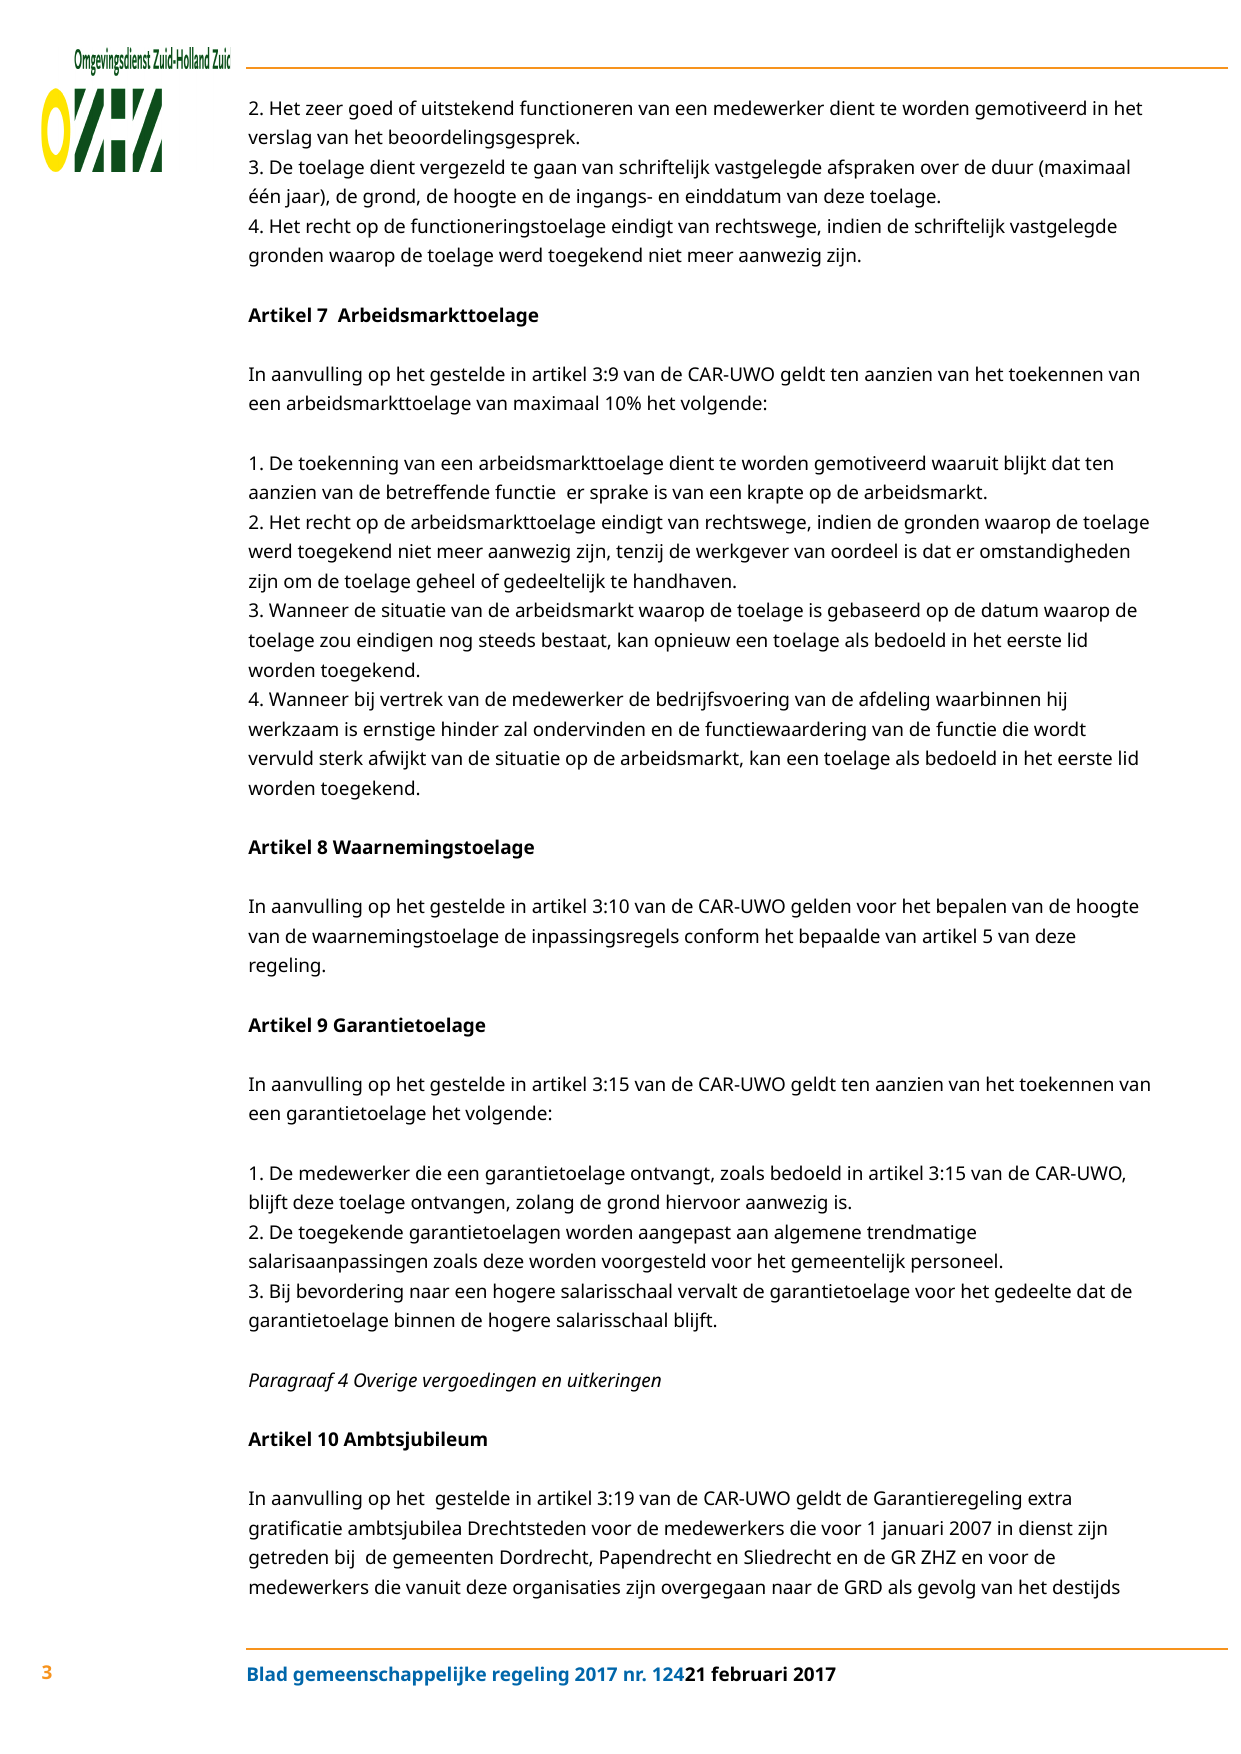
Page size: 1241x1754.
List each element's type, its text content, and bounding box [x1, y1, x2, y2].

text Artikel 10 Ambtsjubileum [248, 1426, 1152, 1452]
text 2. De toegekende garantietoelagen worden aangepast aan algemene trendmatige salarisaanpassingen zoals deze worden voorgesteld voor het gemeentelijk personeel. [248, 1219, 1152, 1274]
text 2. Het zeer goed of uitstekend functioneren van een medewerker dient te worden gemotiveerd in het verslag van het beoordelingsgesprek. [248, 95, 1152, 150]
text Paragraaf 4 Overige vergoedingen en uitkeringen [248, 1367, 1152, 1393]
text 4. Het recht op de functioneringstoelage eindigt van rechtswege, indien de schriftelijk vastgelegde gronden waarop de toelage werd toegekend niet meer aanwezig zijn. [248, 213, 1152, 268]
text 2. Het recht op de arbeidsmarkttoelage eindigt van rechtswege, indien de gronden waarop de toelage werd toegekend niet meer aanwezig zijn, tenzij de werkgever van oordeel is dat er omstandigheden zijn om de toelage geheel of gedeeltelijk te handhaven. [248, 509, 1152, 594]
text 3. De toelage dient vergezeld te gaan van schriftelijk vastgelegde afspraken over de duur (maximaal één jaar), de grond, de hoogte en de ingangs- en einddatum van deze toelage. [248, 154, 1152, 209]
text 1. De toekenning van een arbeidsmarkttoelage dient te worden gemotiveerd waaruit blijkt dat ten aanzien van de betreffende functie er sprake is van een krapte op de arbeidsmarkt. [248, 450, 1152, 505]
text 3. Bij bevordering naar een hogere salarisschaal vervalt de garantietoelage voor het gedeelte dat de garantietoelage binnen de hogere salarisschaal blijft. [248, 1278, 1152, 1333]
text Artikel 7 Arbeidsmarkttoelage [248, 302, 1152, 328]
text 3. Wanneer de situatie van de arbeidsmarkt waarop de toelage is gebaseerd op de datum waarop de toelage zou eindigen nog steeds bestaat, kan opnieuw een toelage als bedoeld in het eerste lid worden toegekend. [248, 598, 1152, 683]
text 1. De medewerker die een garantietoelage ontvangt, zoals bedoeld in artikel 3:15 van de CAR-UWO, blijft deze toelage ontvangen, zolang de grond hiervoor aanwezig is. [248, 1160, 1152, 1215]
text In aanvulling op het gestelde in artikel 3:10 van de CAR-UWO gelden voor het bepalen van de hoogte van de waarnemingstoelage de inpassingsregels conform het bepaalde van artikel 5 van deze regeling. [248, 893, 1152, 978]
picture [41, 47, 231, 172]
text In aanvulling op het gestelde in artikel 3:9 van de CAR-UWO geldt ten aanzien van het toekennen van een arbeidsmarkttoelage van maximaal 10% het volgende: [248, 361, 1152, 416]
text Artikel 9 Garantietoelage [248, 1012, 1152, 1038]
text Artikel 8 Waarnemingstoelage [248, 834, 1152, 860]
text 4. Wanneer bij vertrek van de medewerker de bedrijfsvoering van de afdeling waarbinnen hij werkzaam is ernstige hinder zal ondervinden en de functiewaardering van de functie die wordt vervuld sterk afwijkt van de situatie op de arbeidsmarkt, kan een toelage als bedoeld in het eerste lid worden toegekend. [248, 686, 1152, 801]
text In aanvulling op het gestelde in artikel 3:19 van de CAR-UWO geldt de Garantieregeling extra gratificatie ambtsjubilea Drechtsteden voor de medewerkers die voor 1 januari 2007 in dienst zijn getreden bij de gemeenten Dordrecht, Papendrecht en Sliedrecht en de GR ZHZ en voor de medewerkers die vanuit deze organisaties zijn overgegaan naar de GRD als gevolg van het destijds [248, 1485, 1152, 1600]
text In aanvulling op het gestelde in artikel 3:15 van de CAR-UWO geldt ten aanzien van het toekennen van een garantietoelage het volgende: [248, 1071, 1152, 1126]
